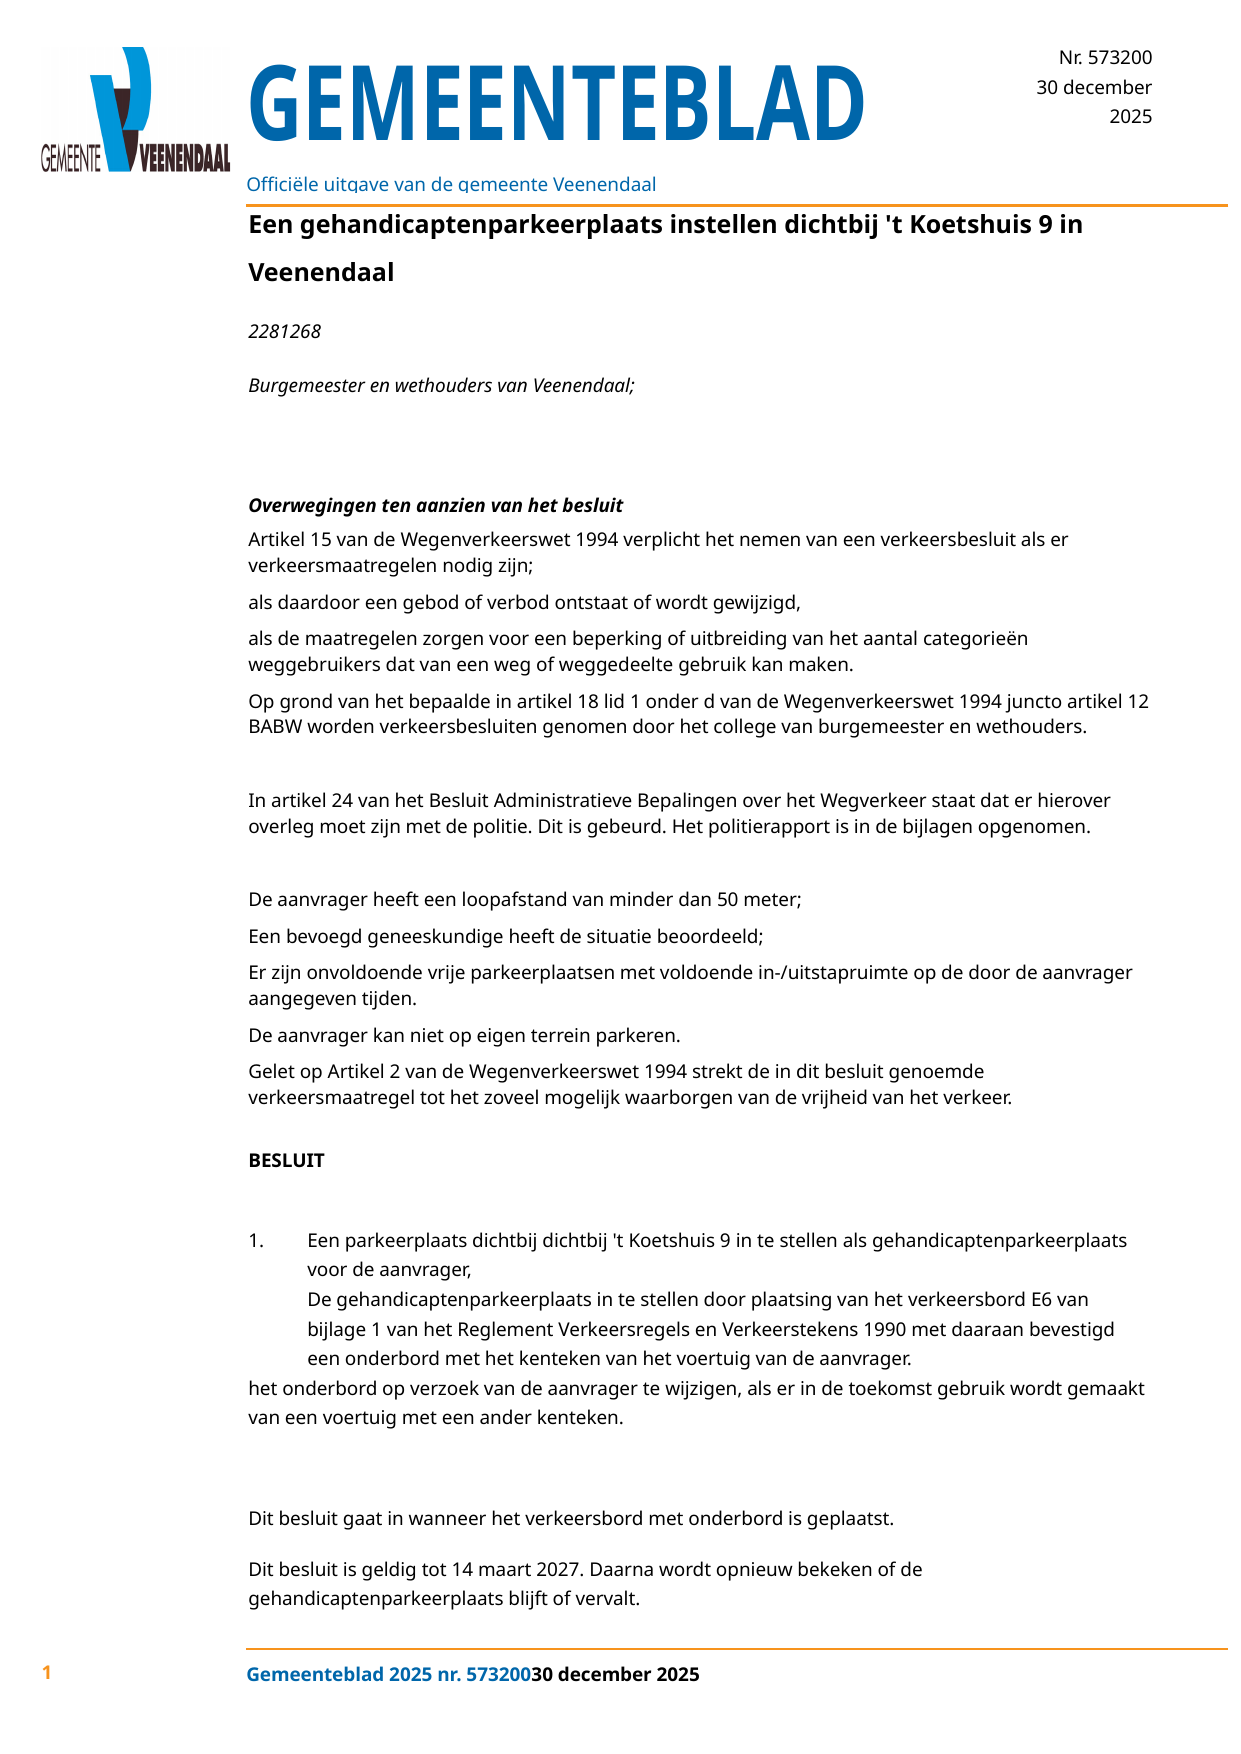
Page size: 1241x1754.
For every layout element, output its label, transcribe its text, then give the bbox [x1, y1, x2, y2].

list Een parkeerplaats dichtbij dichtbij 't Koetshuis 9 in te stellen als gehandicaptenparkeerplaats voor de aanvrager, [248, 1227, 1152, 1282]
text BESLUIT [248, 1147, 1152, 1173]
text als daardoor een gebod of verbod ontstaat of wordt gewijzigd, [248, 589, 1152, 615]
text 2281268 [248, 318, 1152, 344]
text als de maatregelen zorgen voor een beperking of uitbreiding van het aantal categorieën weggebruikers dat van een weg of weggedeelte gebruik kan maken. [248, 626, 1152, 677]
text Overwegingen ten aanzien van het besluit [248, 492, 1152, 518]
text In artikel 24 van het Besluit Administratieve Bepalingen over het Wegverkeer staat dat er hierover overleg moet zijn met de politie. Dit is gebeurd. Het politierapport is in de bijlagen opgenomen. [248, 787, 1152, 838]
picture [123, 47, 231, 172]
text Een gehandicaptenparkeerplaats instellen dichtbij 't Koetshuis 9 in Veenendaal [248, 207, 1152, 288]
text Artikel 15 van de Wegenverkeerswet 1994 verplicht het nemen van een verkeersbesluit als er verkeersmaatregelen nodig zijn; [248, 527, 1152, 578]
text De aanvrager heeft een loopafstand van minder dan 50 meter; [248, 886, 1152, 912]
text het onderbord op verzoek van de aanvrager te wijzigen, als er in de toekomst gebruik wordt gemaakt van een voertuig met een ander kenteken. [248, 1375, 1152, 1430]
text Op grond van het bepaalde in artikel 18 lid 1 onder d van de Wegenverkeerswet 1994 juncto artikel 12 BABW worden verkeersbesluiten genomen door het college van burgemeester en wethouders. [248, 688, 1152, 739]
picture [41, 47, 130, 172]
text Er zijn onvoldoende vrije parkeerplaatsen met voldoende in-/uitstapruimte op de door de aanvrager aangegeven tijden. [248, 959, 1152, 1011]
list De gehandicaptenparkeerplaats in te stellen door plaatsing van het verkeersbord E6 van bijlage 1 van het Reglement Verkeersregels en Verkeerstekens 1990 met daaraan bevestigd een onderbord met het kenteken van het voertuig van de aanvrager. [248, 1286, 1152, 1371]
text Dit besluit is geldig tot 14 maart 2027. Daarna wordt opnieuw bekeken of de gehandicaptenparkeerplaats blijft of vervalt. [248, 1556, 1152, 1611]
text De aanvrager kan niet op eigen terrein parkeren. [248, 1022, 1152, 1048]
text Gelet op Artikel 2 van de Wegenverkeerswet 1994 strekt de in dit besluit genoemde verkeersmaatregel tot het zoveel mogelijk waarborgen van de vrijheid van het verkeer. [248, 1058, 1152, 1110]
text Dit besluit gaat in wanneer het verkeersbord met onderbord is geplaatst. [248, 1505, 1152, 1531]
text Burgemeester en wethouders van Veenendaal; [248, 372, 1152, 398]
text Een bevoegd geneeskundige heeft de situatie beoordeeld; [248, 923, 1152, 948]
